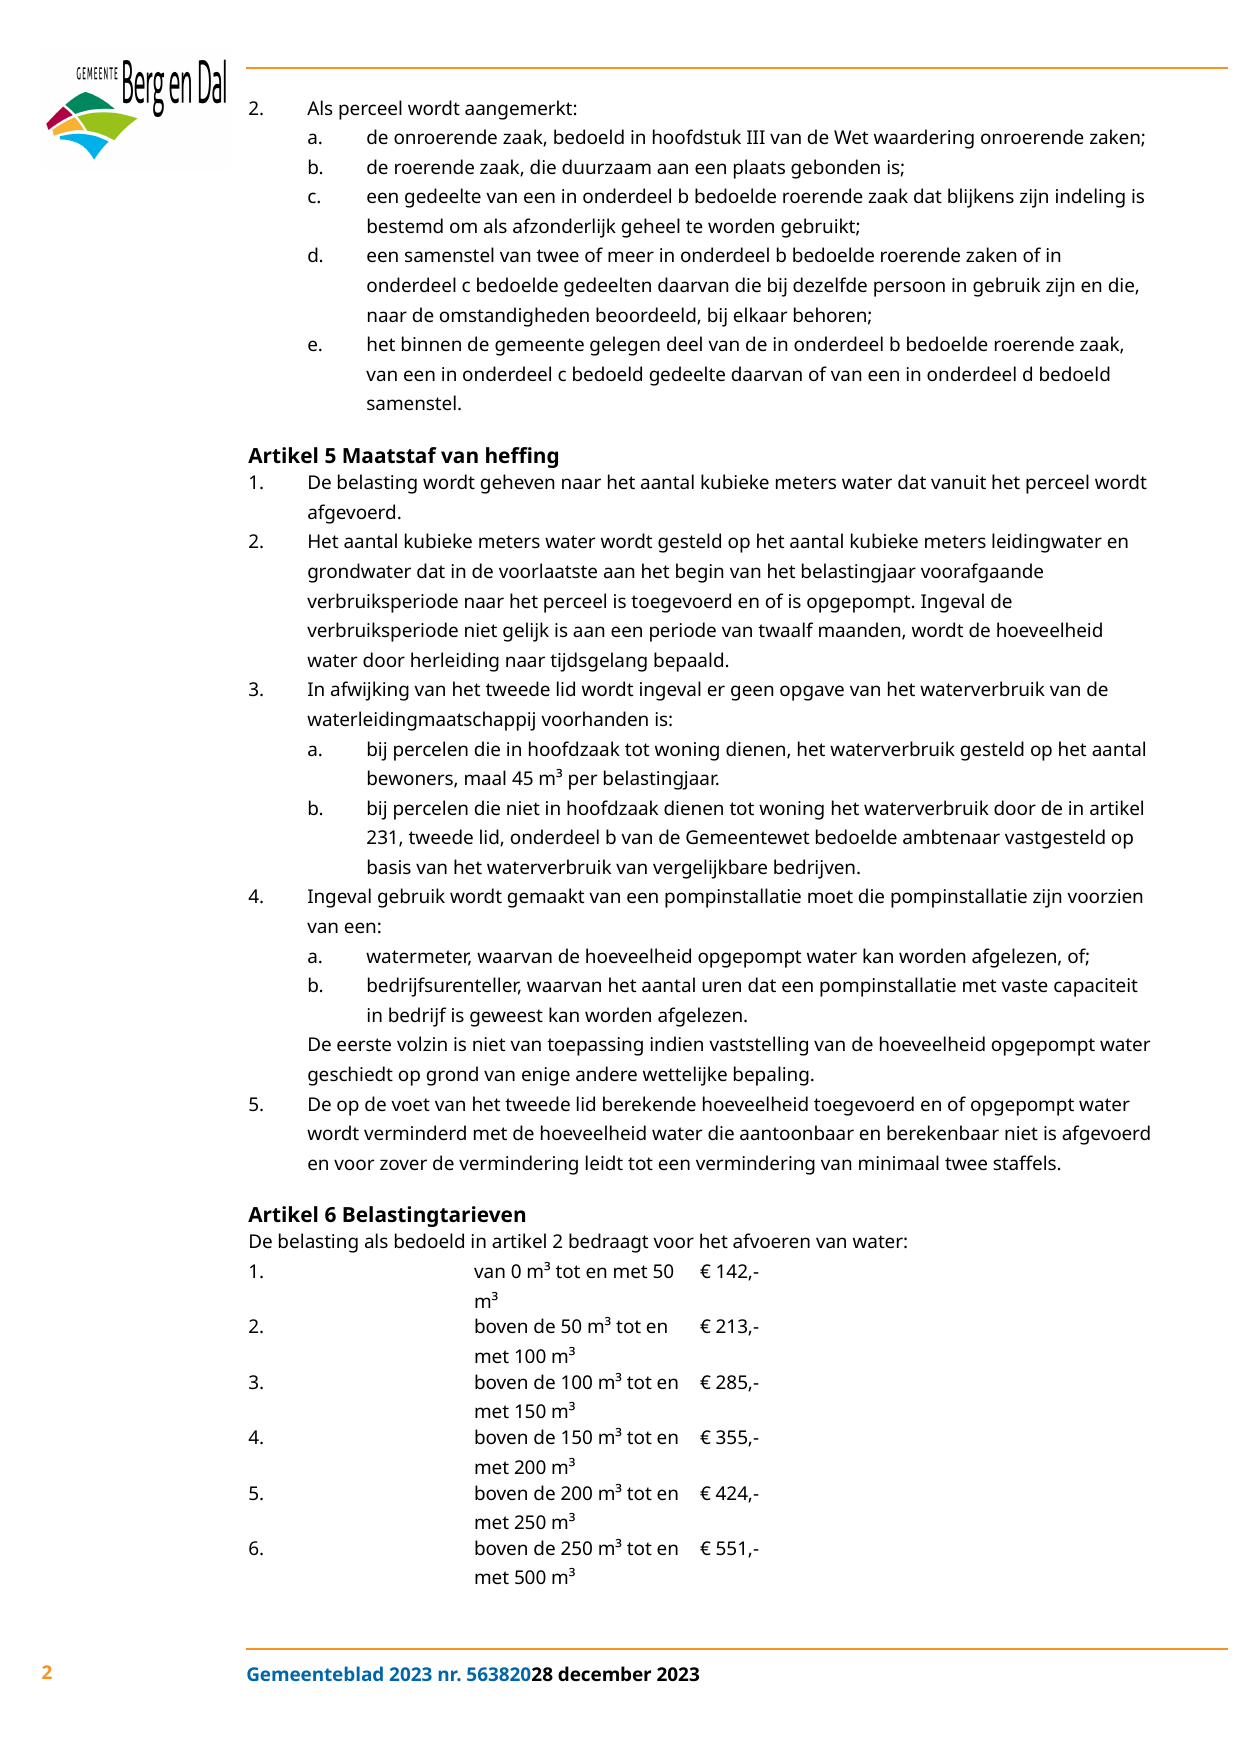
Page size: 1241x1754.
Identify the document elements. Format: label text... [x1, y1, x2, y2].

list Het aantal kubieke meters water wordt gesteld op het aantal kubieke meters leidingwater en grondwater dat in de voorlaatste aan het begin van het belastingjaar voorafgaande verbruiksperiode naar het perceel is toegevoerd en of is opgepompt. Ingeval de verbruiksperiode niet gelijk is aan een periode van twaalf maanden, wordt de hoeveelheid water door herleiding naar tijdsgelang bepaald. [248, 529, 1152, 673]
table_header € 142,- [700, 1259, 926, 1314]
table_cell € 424,- [700, 1480, 926, 1535]
list In afwijking van het tweede lid wordt ingeval er geen opgave van het waterverbruik van de waterleidingmaatschappij voorhanden is: [248, 677, 1152, 732]
list De belasting wordt geheven naar het aantal kubieke meters water dat vanuit het perceel wordt afgevoerd. [248, 469, 1152, 525]
table_cell € 355,- [700, 1424, 926, 1480]
table_cell 6. [248, 1535, 474, 1590]
table_cell € 213,- [700, 1314, 926, 1369]
text Artikel 5 Maatstaf van heffing [248, 441, 1152, 469]
list De eerste volzin is niet van toepassing indien vaststelling van de hoeveelheid opgepompt water geschiedt op grond van enige andere wettelijke bepaling. [248, 1032, 1152, 1087]
table_cell boven de 250 m³ tot en met 500 m³ [474, 1535, 700, 1590]
table_cell boven de 200 m³ tot en met 250 m³ [474, 1480, 700, 1535]
list het binnen de gemeente gelegen deel van de in onderdeel b bedoelde roerende zaak, van een in onderdeel c bedoeld gedeelte daarvan of van een in onderdeel d bedoeld samenstel. [307, 331, 1152, 416]
text De belasting als bedoeld in artikel 2 bedraagt voor het afvoeren van water: [248, 1229, 1152, 1254]
table_header 1. [248, 1259, 474, 1314]
table_cell boven de 50 m³ tot en met 100 m³ [474, 1314, 700, 1369]
table_cell boven de 150 m³ tot en met 200 m³ [474, 1424, 700, 1480]
picture [41, 47, 231, 172]
list bedrijfsurenteller, waarvan het aantal uren dat een pompinstallatie met vaste capaciteit in bedrijf is geweest kan worden afgelezen. [307, 972, 1152, 1028]
list Als perceel wordt aangemerkt: [248, 95, 1152, 121]
list de onroerende zaak, bedoeld in hoofdstuk III van de Wet waardering onroerende zaken; [307, 124, 1152, 150]
table_cell € 285,- [700, 1369, 926, 1424]
list een samenstel van twee of meer in onderdeel b bedoelde roerende zaken of in onderdeel c bedoelde gedeelten daarvan die bij dezelfde persoon in gebruik zijn en die, naar de omstandigheden beoordeeld, bij elkaar behoren; [307, 243, 1152, 328]
list bij percelen die in hoofdzaak tot woning dienen, het waterverbruik gesteld op het aantal bewoners, maal 45 m³ per belastingjaar. [307, 736, 1152, 791]
table_cell 4. [248, 1424, 474, 1480]
table_cell € 551,- [700, 1535, 926, 1590]
list De op de voet van het tweede lid berekende hoeveelheid toegevoerd en of opgepompt water wordt verminderd met de hoeveelheid water die aantoonbaar en berekenbaar niet is afgevoerd en voor zover de vermindering leidt tot een vermindering van minimaal twee staffels. [248, 1091, 1152, 1176]
list bij percelen die niet in hoofdzaak dienen tot woning het waterverbruik door de in artikel 231, tweede lid, onderdeel b van de Gemeentewet bedoelde ambtenaar vastgesteld op basis van het waterverbruik van vergelijkbare bedrijven. [307, 795, 1152, 880]
list de roerende zaak, die duurzaam aan een plaats gebonden is; [307, 154, 1152, 180]
table_cell 3. [248, 1369, 474, 1424]
text Artikel 6 Belastingtarieven [248, 1200, 1152, 1229]
table_header van 0 m³ tot en met 50 m³ [474, 1259, 700, 1314]
table_cell 2. [248, 1314, 474, 1369]
table_cell 5. [248, 1480, 474, 1535]
list een gedeelte van een in onderdeel b bedoelde roerende zaak dat blijkens zijn indeling is bestemd om als afzonderlijk geheel te worden gebruikt; [307, 183, 1152, 239]
list watermeter, waarvan de hoeveelheid opgepompt water kan worden afgelezen, of; [307, 943, 1152, 968]
list Ingeval gebruik wordt gemaakt van een pompinstallatie moet die pompinstallatie zijn voorzien van een: [248, 884, 1152, 939]
table_cell boven de 100 m³ tot en met 150 m³ [474, 1369, 700, 1424]
